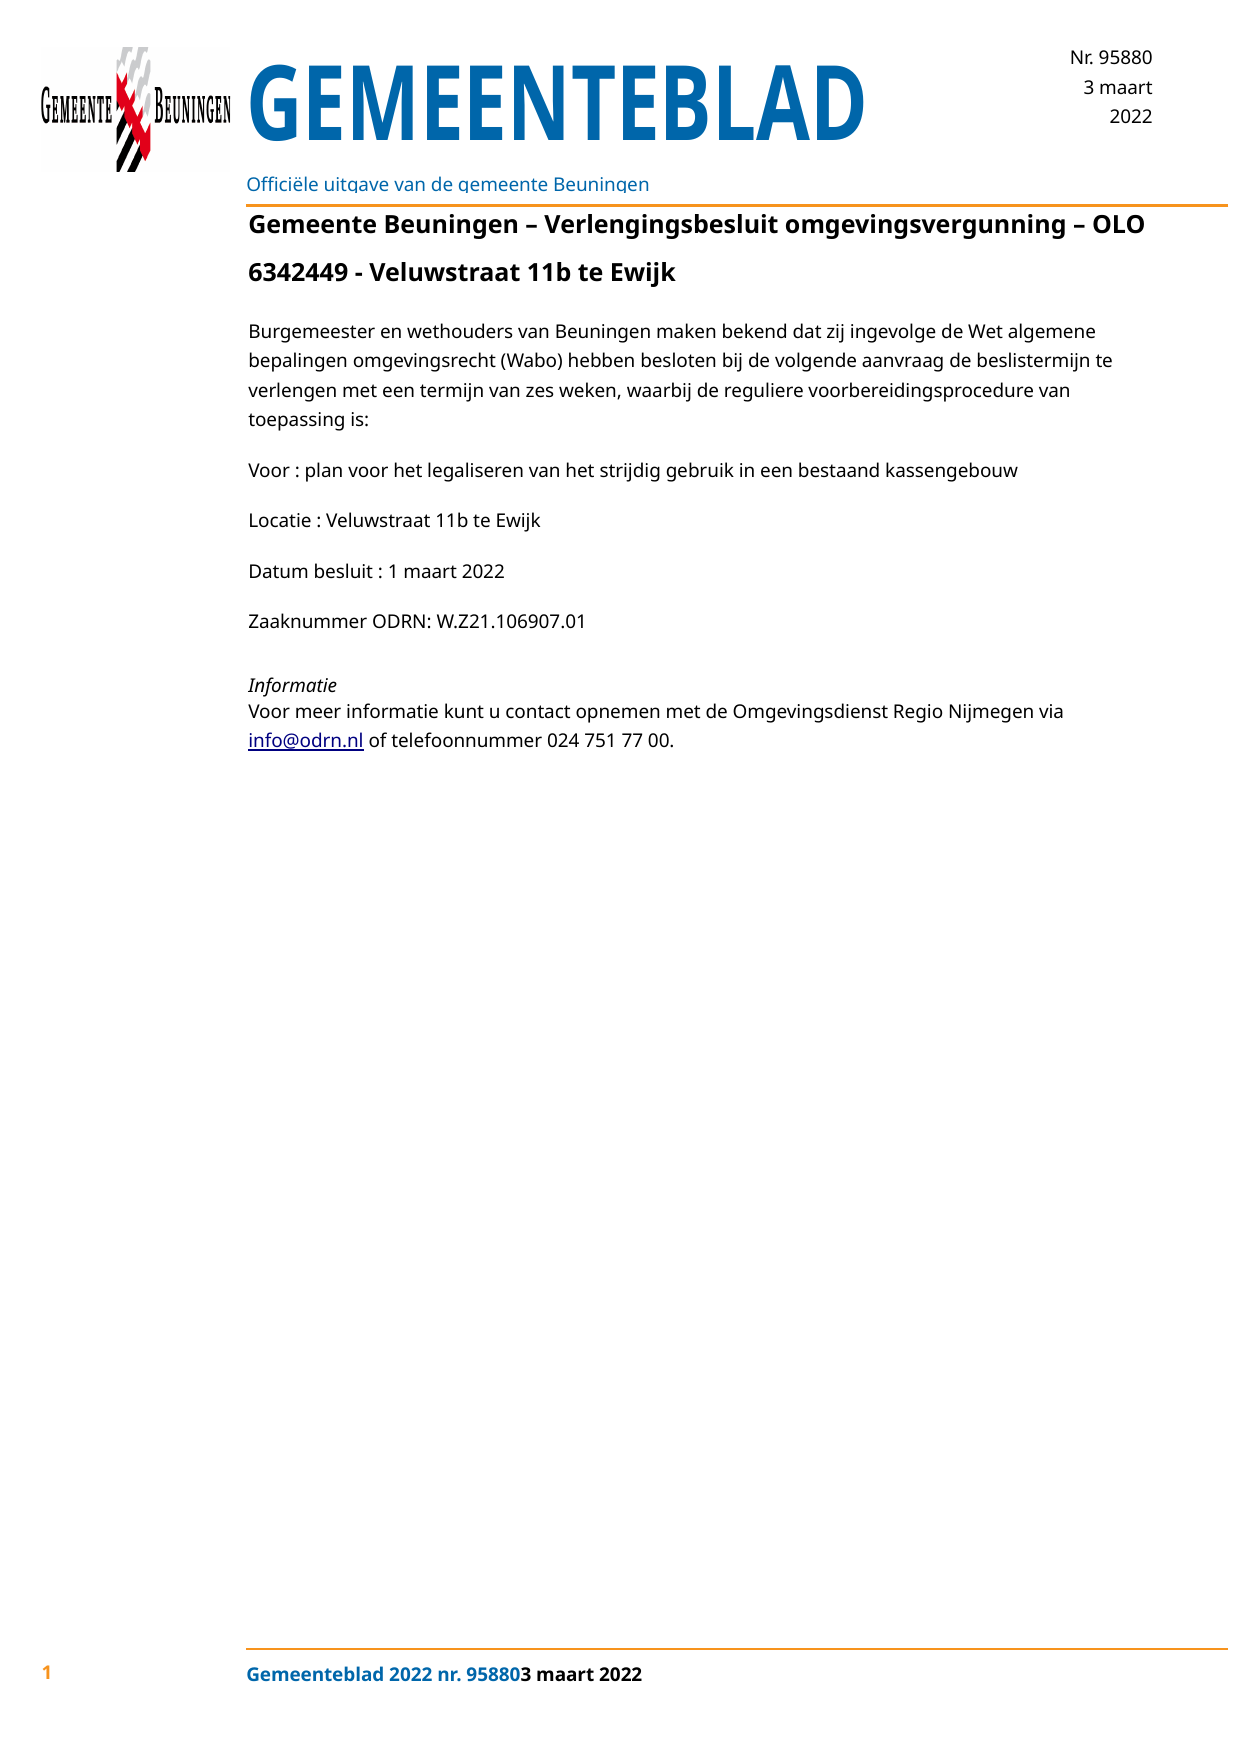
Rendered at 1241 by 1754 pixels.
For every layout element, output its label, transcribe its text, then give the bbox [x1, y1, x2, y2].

text Locatie : Veluwstraat 11b te Ewijk [248, 507, 1152, 533]
text Burgemeester en wethouders van Beuningen maken bekend dat zij ingevolge de Wet algemene bepalingen omgevingsrecht (Wabo) hebben besloten bij de volgende aanvraag de beslistermijn te verlengen met een termijn van zes weken, waarbij de reguliere voorbereidingsprocedure van toepassing is: [248, 318, 1152, 432]
text Gemeente Beuningen – Verlengingsbesluit omgevingsvergunning – OLO 6342449 - Veluwstraat 11b te Ewijk [248, 207, 1152, 288]
text Informatie [248, 672, 1152, 698]
text Voor meer informatie kunt u contact opnemen met de Omgevingsdienst Regio Nijmegen via info@odrn.nl of telefoonnummer 024 751 77 00. [248, 698, 1152, 753]
text Voor : plan voor het legaliseren van het strijdig gebruik in een bestaand kassengebouw [248, 457, 1152, 483]
text Zaaknummer ODRN: W.Z21.106907.01 [248, 608, 1152, 634]
text Datum besluit : 1 maart 2022 [248, 558, 1152, 584]
picture [41, 47, 231, 172]
